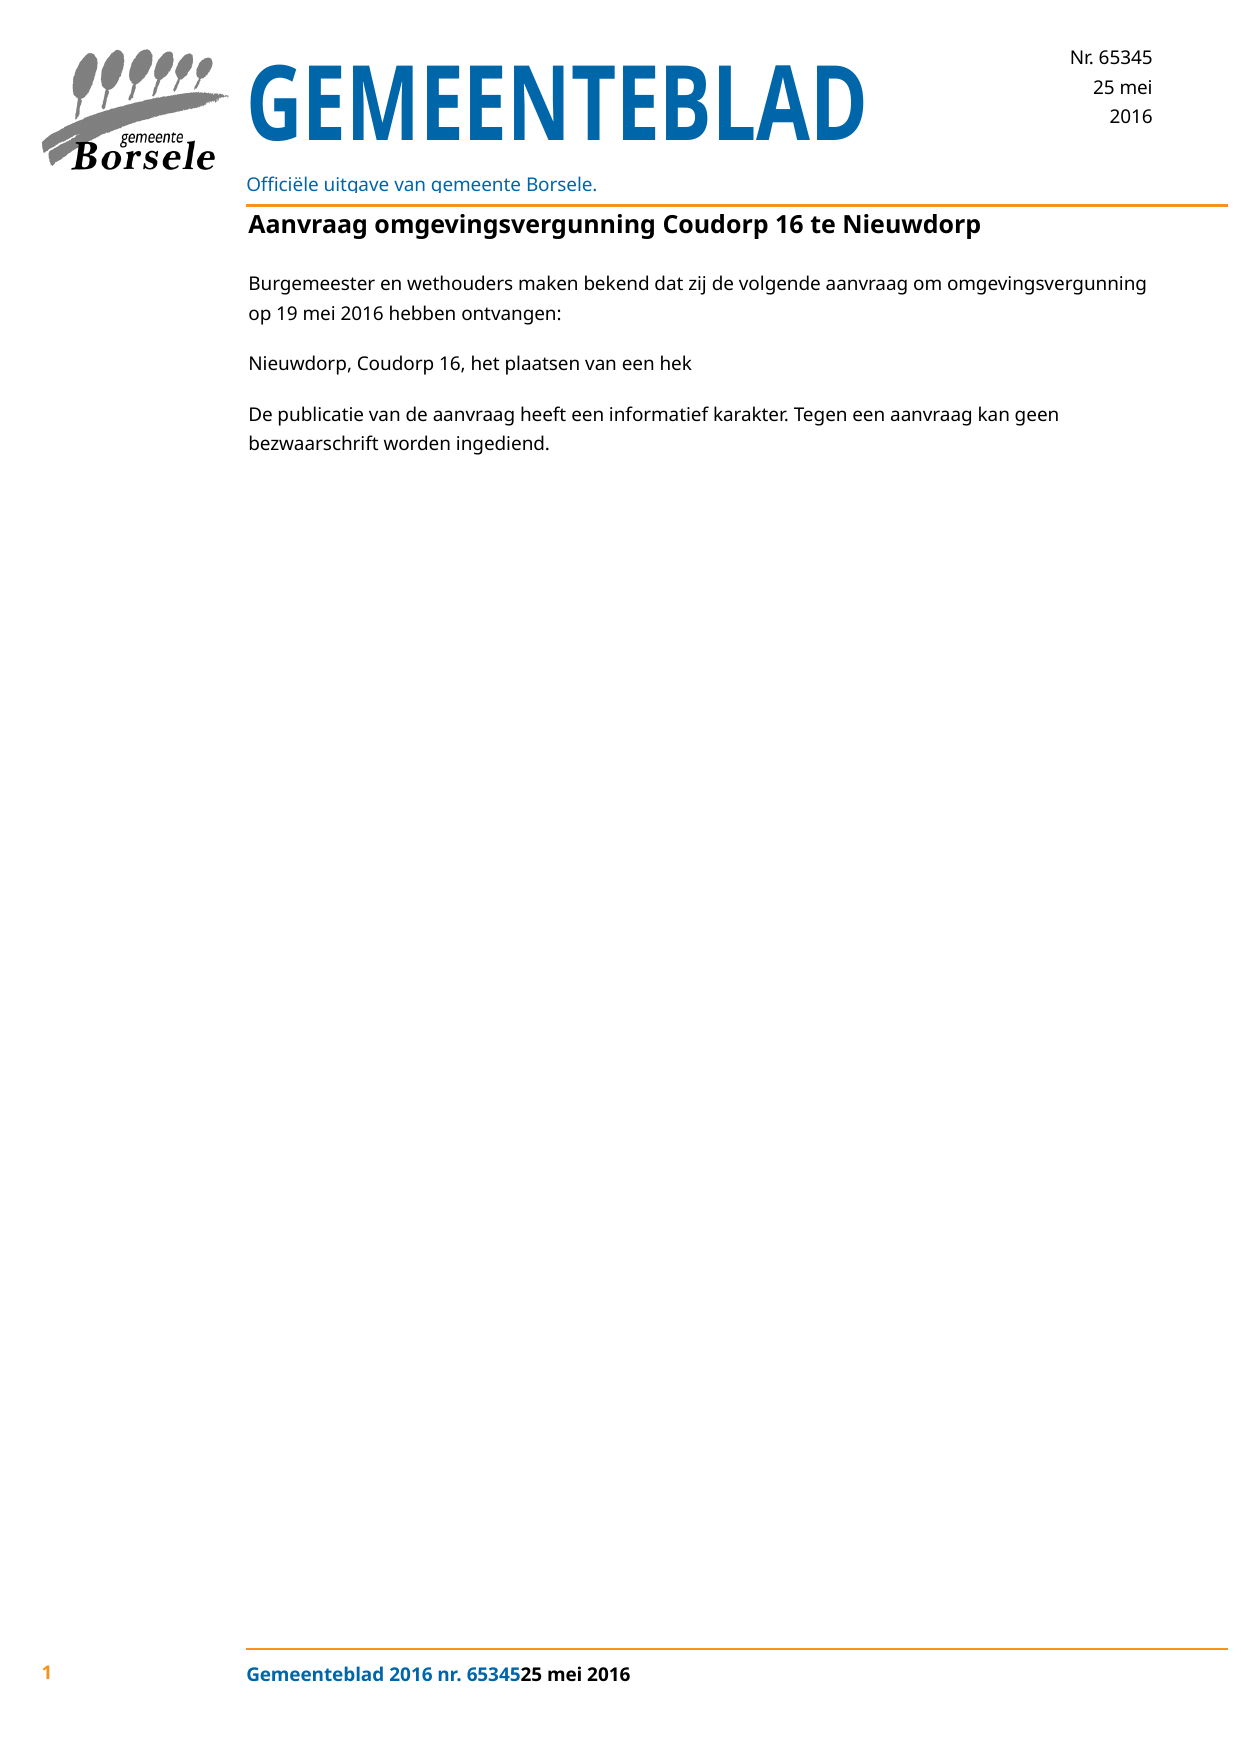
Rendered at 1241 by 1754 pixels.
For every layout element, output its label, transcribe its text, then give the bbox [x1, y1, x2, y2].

text Burgemeester en wethouders maken bekend dat zij de volgende aanvraag om omgevingsvergunning op 19 mei 2016 hebben ontvangen: [248, 270, 1152, 326]
text Nieuwdorp, Coudorp 16, het plaatsen van een hek [248, 350, 1152, 376]
text Aanvraag omgevingsvergunning Coudorp 16 te Nieuwdorp [248, 207, 1152, 241]
picture [41, 47, 231, 172]
text De publicatie van de aanvraag heeft een informatief karakter. Tegen een aanvraag kan geen bezwaarschrift worden ingediend. [248, 401, 1152, 456]
